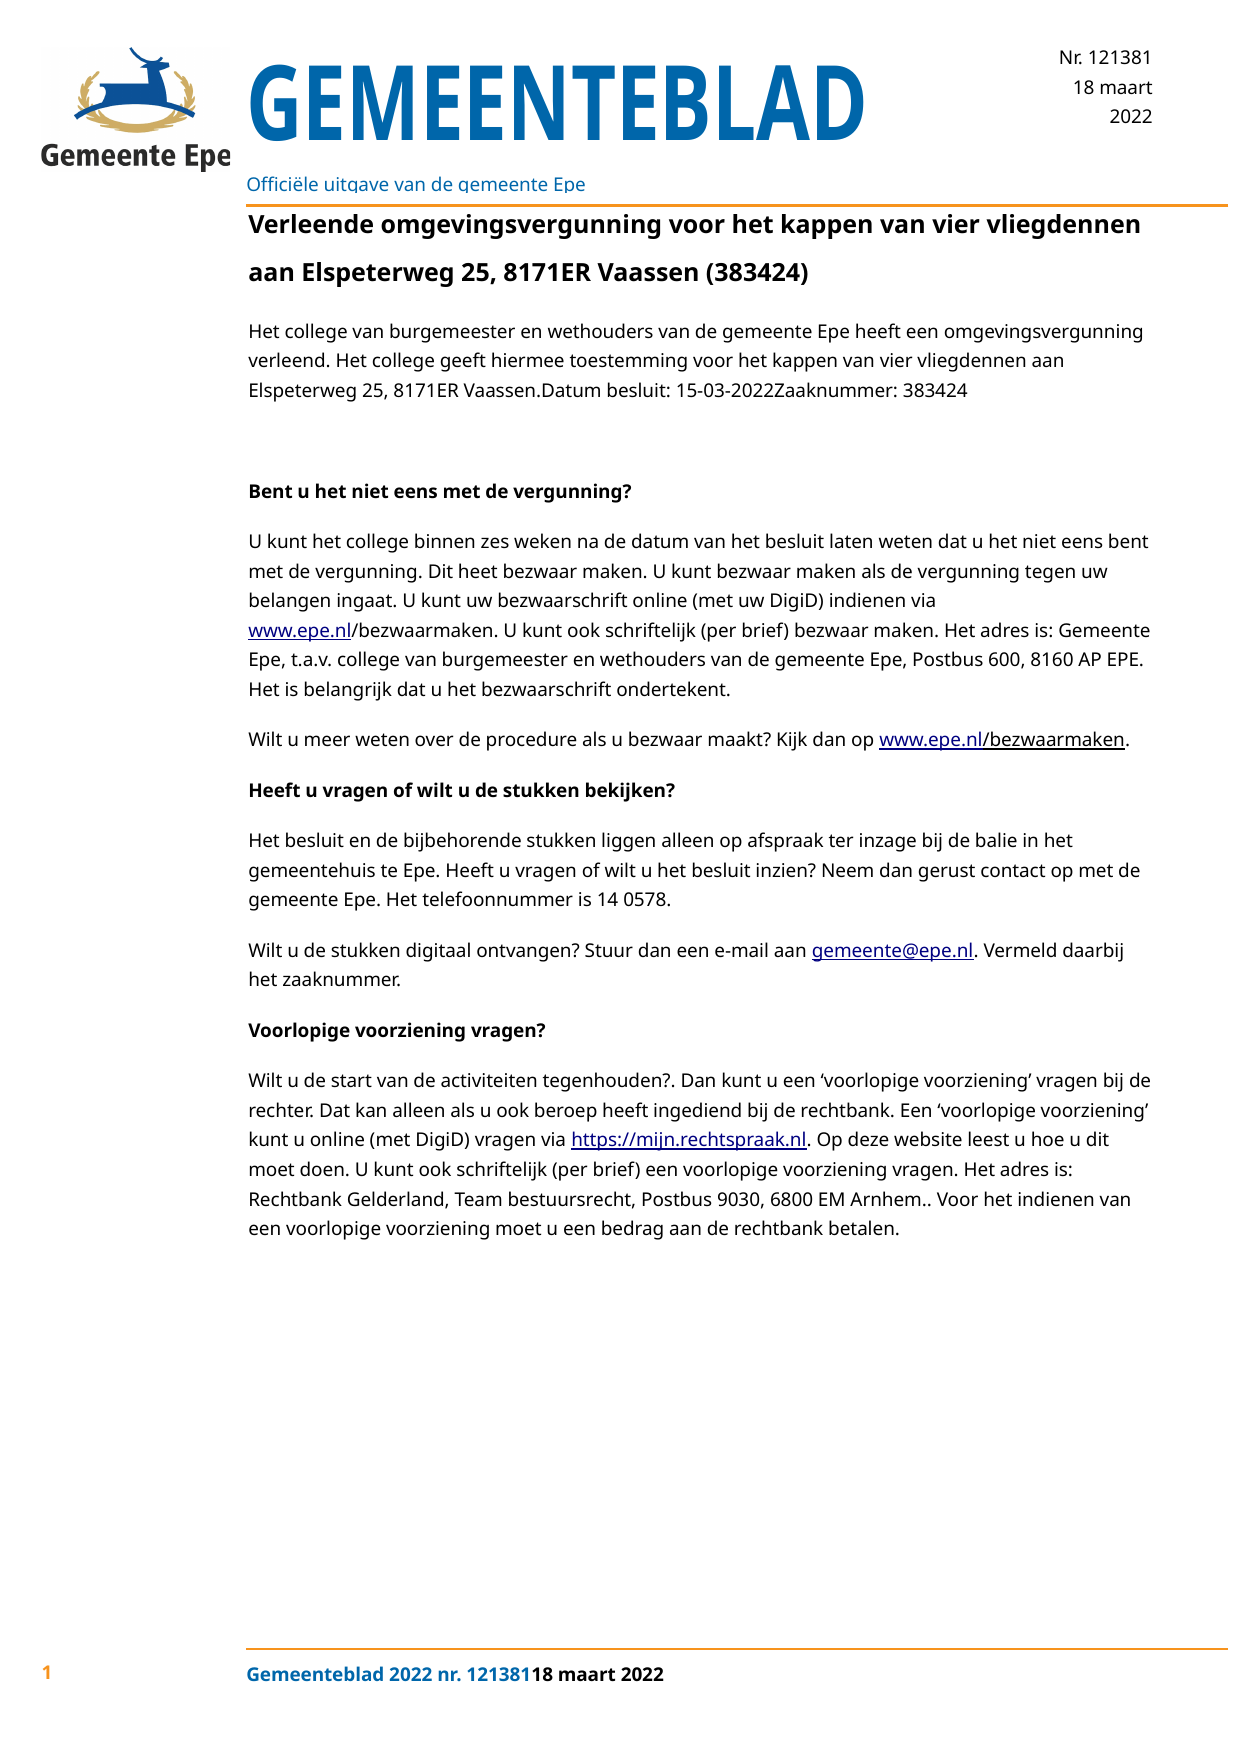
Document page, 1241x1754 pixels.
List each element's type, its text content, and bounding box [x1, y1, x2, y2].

text Het besluit en de bijbehorende stukken liggen alleen op afspraak ter inzage bij de balie in het gemeentehuis te Epe. Heeft u vragen of wilt u het besluit inzien? Neem dan gerust contact op met de gemeente Epe. Het telefoonnummer is 14 0578. [248, 827, 1152, 912]
picture [41, 47, 231, 172]
text Verleende omgevingsvergunning voor het kappen van vier vliegdennen aan Elspeterweg 25, 8171ER Vaassen (383424) [248, 207, 1152, 288]
text Voorlopige voorziening vragen? [248, 1017, 1152, 1043]
text U kunt het college binnen zes weken na de datum van het besluit laten weten dat u het niet eens bent met de vergunning. Dit heet bezwaar maken. U kunt bezwaar maken als de vergunning tegen uw belangen ingaat. U kunt uw bezwaarschrift online (met uw DigiD) indienen via www.epe.nl/bezwaarmaken. U kunt ook schriftelijk (per brief) bezwaar maken. Het adres is: Gemeente Epe, t.a.v. college van burgemeester en wethouders van de gemeente Epe, Postbus 600, 8160 AP EPE. Het is belangrijk dat u het bezwaarschrift ondertekent. [248, 528, 1152, 702]
text Heeft u vragen of wilt u de stukken bekijken? [248, 777, 1152, 803]
text Wilt u meer weten over de procedure als u bezwaar maakt? Kijk dan op www.epe.nl/bezwaarmaken. [248, 727, 1152, 752]
text Wilt u de stukken digitaal ontvangen? Stuur dan een e-mail aan gemeente@epe.nl. Vermeld daarbij het zaaknummer. [248, 937, 1152, 992]
text Het college van burgemeester en wethouders van de gemeente Epe heeft een omgevingsvergunning verleend. Het college geeft hiermee toestemming voor het kappen van vier vliegdennen aan Elspeterweg 25, 8171ER Vaassen.Datum besluit: 15-03-2022Zaaknummer: 383424 [248, 318, 1152, 403]
text Wilt u de start van de activiteiten tegenhouden?. Dan kunt u een ‘voorlopige voorziening’ vragen bij de rechter. Dat kan alleen als u ook beroep heeft ingediend bij de rechtbank. Een ‘voorlopige voorziening’ kunt u online (met DigiD) vragen via https://mijn.rechtspraak.nl. Op deze website leest u hoe u dit moet doen. U kunt ook schriftelijk (per brief) een voorlopige voorziening vragen. Het adres is: Rechtbank Gelderland, Team bestuursrecht, Postbus 9030, 6800 EM Arnhem.. Voor het indienen van een voorlopige voorziening moet u een bedrag aan de rechtbank betalen. [248, 1067, 1152, 1241]
text Bent u het niet eens met de vergunning? [248, 478, 1152, 504]
